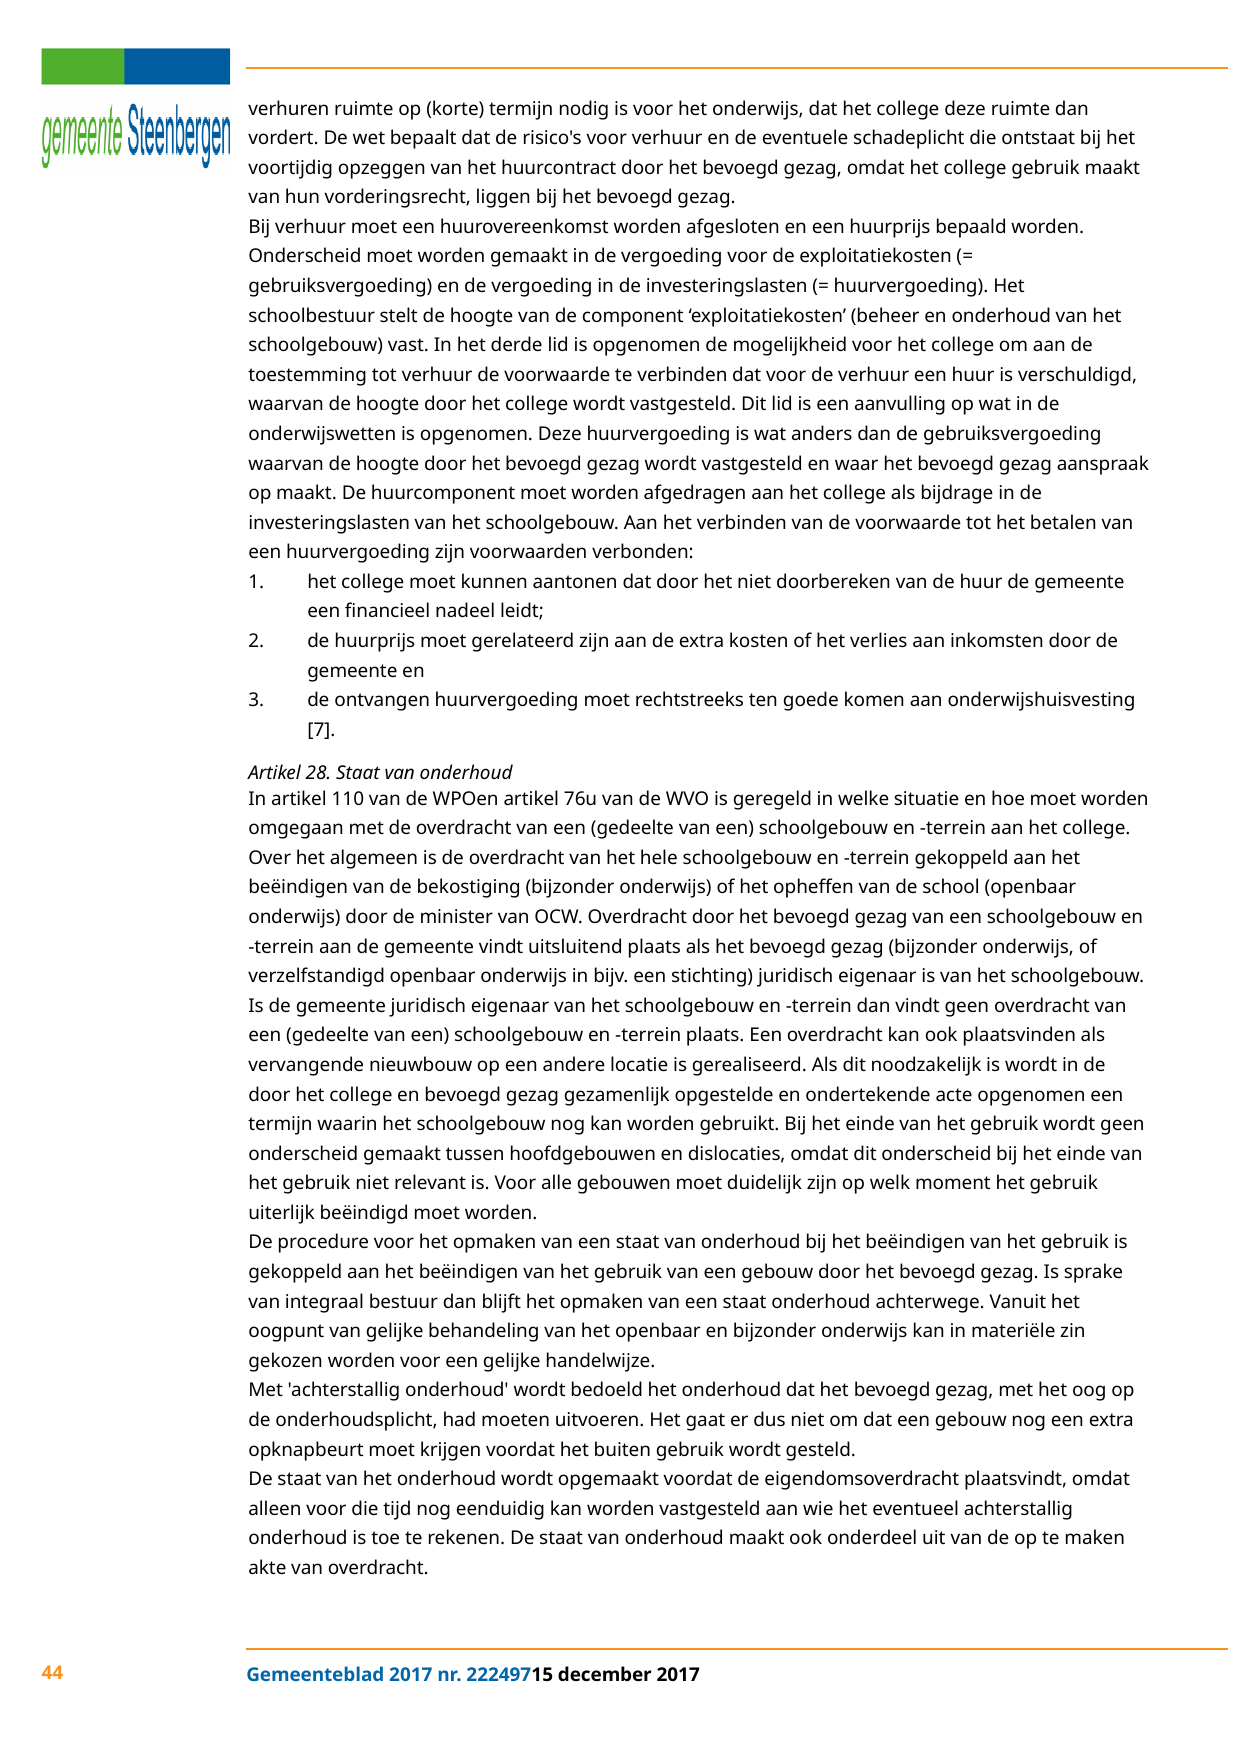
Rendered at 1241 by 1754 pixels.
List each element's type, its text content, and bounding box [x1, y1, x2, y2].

list het college moet kunnen aantonen dat door het niet doorbereken van de huur de gemeente een financieel nadeel leidt; [248, 568, 1152, 623]
text verhuren ruimte op (korte) termijn nodig is voor het onderwijs, dat het college deze ruimte dan vordert. De wet bepaalt dat de risico's voor verhuur en de eventuele schadeplicht die ontstaat bij het voortijdig opzeggen van het huurcontract door het bevoegd gezag, omdat het college gebruik maakt van hun vorderingsrecht, liggen bij het bevoegd gezag. [248, 95, 1152, 209]
text In artikel 110 van de WPOen artikel 76u van de WVO is geregeld in welke situatie en hoe moet worden omgegaan met de overdracht van een (gedeelte van een) schoolgebouw en -terrein aan het college. Over het algemeen is de overdracht van het hele schoolgebouw en -terrein gekoppeld aan het beëindigen van de bekostiging (bijzonder onderwijs) of het opheffen van de school (openbaar onderwijs) door de minister van OCW. Overdracht door het bevoegd gezag van een schoolgebouw en -terrein aan de gemeente vindt uitsluitend plaats als het bevoegd gezag (bijzonder onderwijs, of verzelfstandigd openbaar onderwijs in bijv. een stichting) juridisch eigenaar is van het schoolgebouw. Is de gemeente juridisch eigenaar van het schoolgebouw en -terrein dan vindt geen overdracht van een (gedeelte van een) schoolgebouw en -terrein plaats. Een overdracht kan ook plaatsvinden als vervangende nieuwbouw op een andere locatie is gerealiseerd. Als dit noodzakelijk is wordt in de door het college en bevoegd gezag gezamenlijk opgestelde en ondertekende acte opgenomen een termijn waarin het schoolgebouw nog kan worden gebruikt. Bij het einde van het gebruik wordt geen onderscheid gemaakt tussen hoofdgebouwen en dislocaties, omdat dit onderscheid bij het einde van het gebruik niet relevant is. Voor alle gebouwen moet duidelijk zijn op welk moment het gebruik uiterlijk beëindigd moet worden. [248, 785, 1152, 1225]
text De procedure voor het opmaken van een staat van onderhoud bij het beëindigen van het gebruik is gekoppeld aan het beëindigen van het gebruik van een gebouw door het bevoegd gezag. Is sprake van integraal bestuur dan blijft het opmaken van een staat onderhoud achterwege. Vanuit het oogpunt van gelijke behandeling van het openbaar en bijzonder onderwijs kan in materiële zin gekozen worden voor een gelijke handelwijze. [248, 1229, 1152, 1373]
picture [41, 47, 231, 172]
text Bij verhuur moet een huurovereenkomst worden afgesloten en een huurprijs bepaald worden. Onderscheid moet worden gemaakt in de vergoeding voor de exploitatiekosten (= gebruiksvergoeding) en de vergoeding in de investeringslasten (= huurvergoeding). Het schoolbestuur stelt de hoogte van de component ‘exploitatiekosten’ (beheer en onderhoud van het schoolgebouw) vast. In het derde lid is opgenomen de mogelijkheid voor het college om aan de toestemming tot verhuur de voorwaarde te verbinden dat voor de verhuur een huur is verschuldigd, waarvan de hoogte door het college wordt vastgesteld. Dit lid is een aanvulling op wat in de onderwijswetten is opgenomen. Deze huurvergoeding is wat anders dan de gebruiksvergoeding waarvan de hoogte door het bevoegd gezag wordt vastgesteld en waar het bevoegd gezag aanspraak op maakt. De huurcomponent moet worden afgedragen aan het college als bijdrage in de investeringslasten van het schoolgebouw. Aan het verbinden van de voorwaarde tot het betalen van een huurvergoeding zijn voorwaarden verbonden: [248, 213, 1152, 564]
text Met 'achterstallig onderhoud' wordt bedoeld het onderhoud dat het bevoegd gezag, met het oog op de onderhoudsplicht, had moeten uitvoeren. Het gaat er dus niet om dat een gebouw nog een extra opknapbeurt moet krijgen voordat het buiten gebruik wordt gesteld. [248, 1377, 1152, 1461]
text Artikel 28. Staat van onderhoud [248, 759, 1152, 785]
list de ontvangen huurvergoeding moet rechtstreeks ten goede komen aan onderwijshuisvesting [7]. [248, 686, 1152, 742]
text De staat van het onderhoud wordt opgemaakt voordat de eigendomsoverdracht plaatsvindt, omdat alleen voor die tijd nog eenduidig kan worden vastgesteld aan wie het eventueel achterstallig onderhoud is toe te rekenen. De staat van onderhoud maakt ook onderdeel uit van de op te maken akte van overdracht. [248, 1465, 1152, 1580]
list de huurprijs moet gerelateerd zijn aan de extra kosten of het verlies aan inkomsten door de gemeente en [248, 627, 1152, 683]
